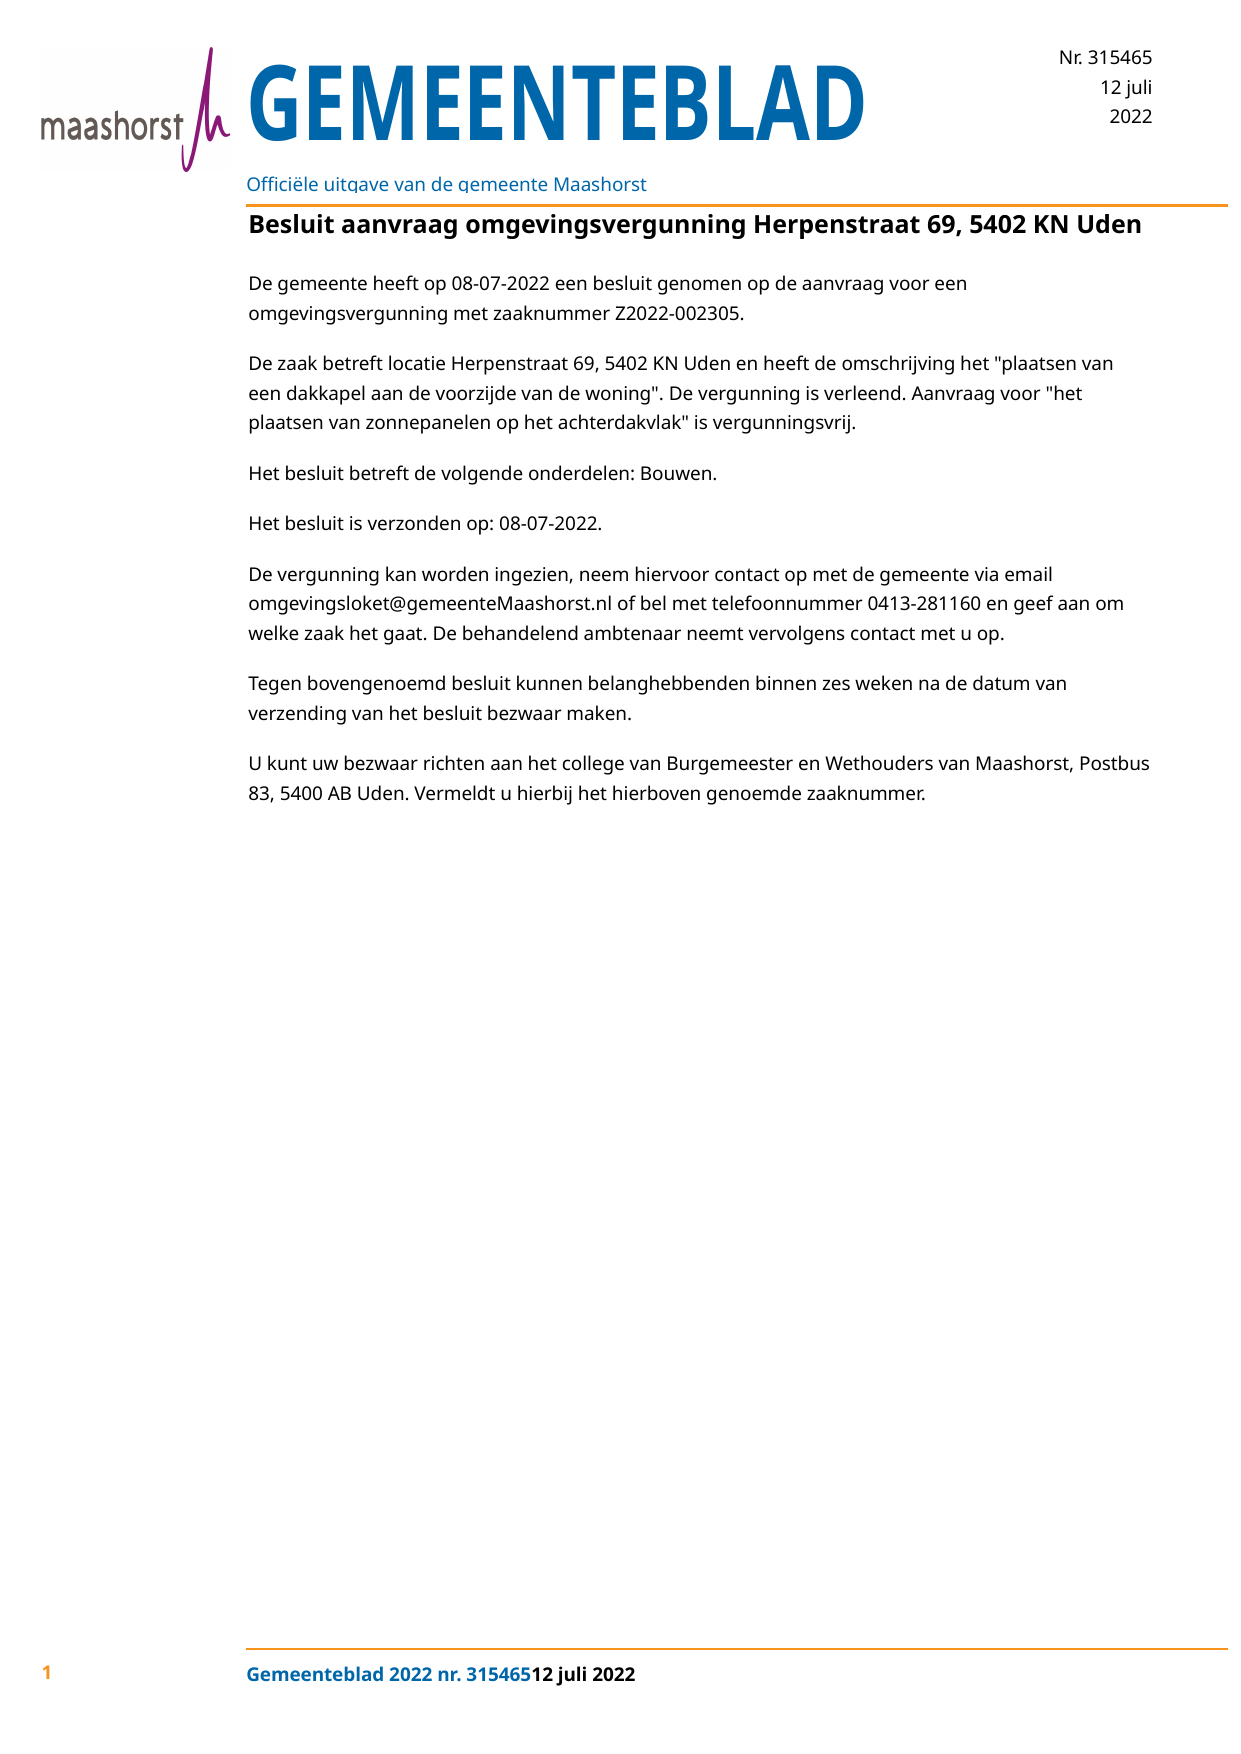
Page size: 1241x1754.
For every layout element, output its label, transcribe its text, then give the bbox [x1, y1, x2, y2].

text De gemeente heeft op 08-07-2022 een besluit genomen op de aanvraag voor een omgevingsvergunning met zaaknummer Z2022-002305. [248, 270, 1152, 326]
text Besluit aanvraag omgevingsvergunning Herpenstraat 69, 5402 KN Uden [248, 207, 1152, 241]
text Het besluit betreft de volgende onderdelen: Bouwen. [248, 460, 1152, 486]
picture [41, 47, 231, 172]
text Het besluit is verzonden op: 08-07-2022. [248, 510, 1152, 536]
text De vergunning kan worden ingezien, neem hiervoor contact op met de gemeente via email omgevingsloket@gemeenteMaashorst.nl of bel met telefoonnummer 0413-281160 en geef aan om welke zaak het gaat. De behandelend ambtenaar neemt vervolgens contact met u op. [248, 561, 1152, 646]
text De zaak betreft locatie Herpenstraat 69, 5402 KN Uden en heeft de omschrijving het "plaatsen van een dakkapel aan de voorzijde van de woning". De vergunning is verleend. Aanvraag voor "het plaatsen van zonnepanelen op het achterdakvlak" is vergunningsvrij. [248, 350, 1152, 435]
text U kunt uw bezwaar richten aan het college van Burgemeester en Wethouders van Maashorst, Postbus 83, 5400 AB Uden. Vermeldt u hierbij het hierboven genoemde zaaknummer. [248, 750, 1152, 806]
text Tegen bovengenoemd besluit kunnen belanghebbenden binnen zes weken na de datum van verzending van het besluit bezwaar maken. [248, 670, 1152, 726]
